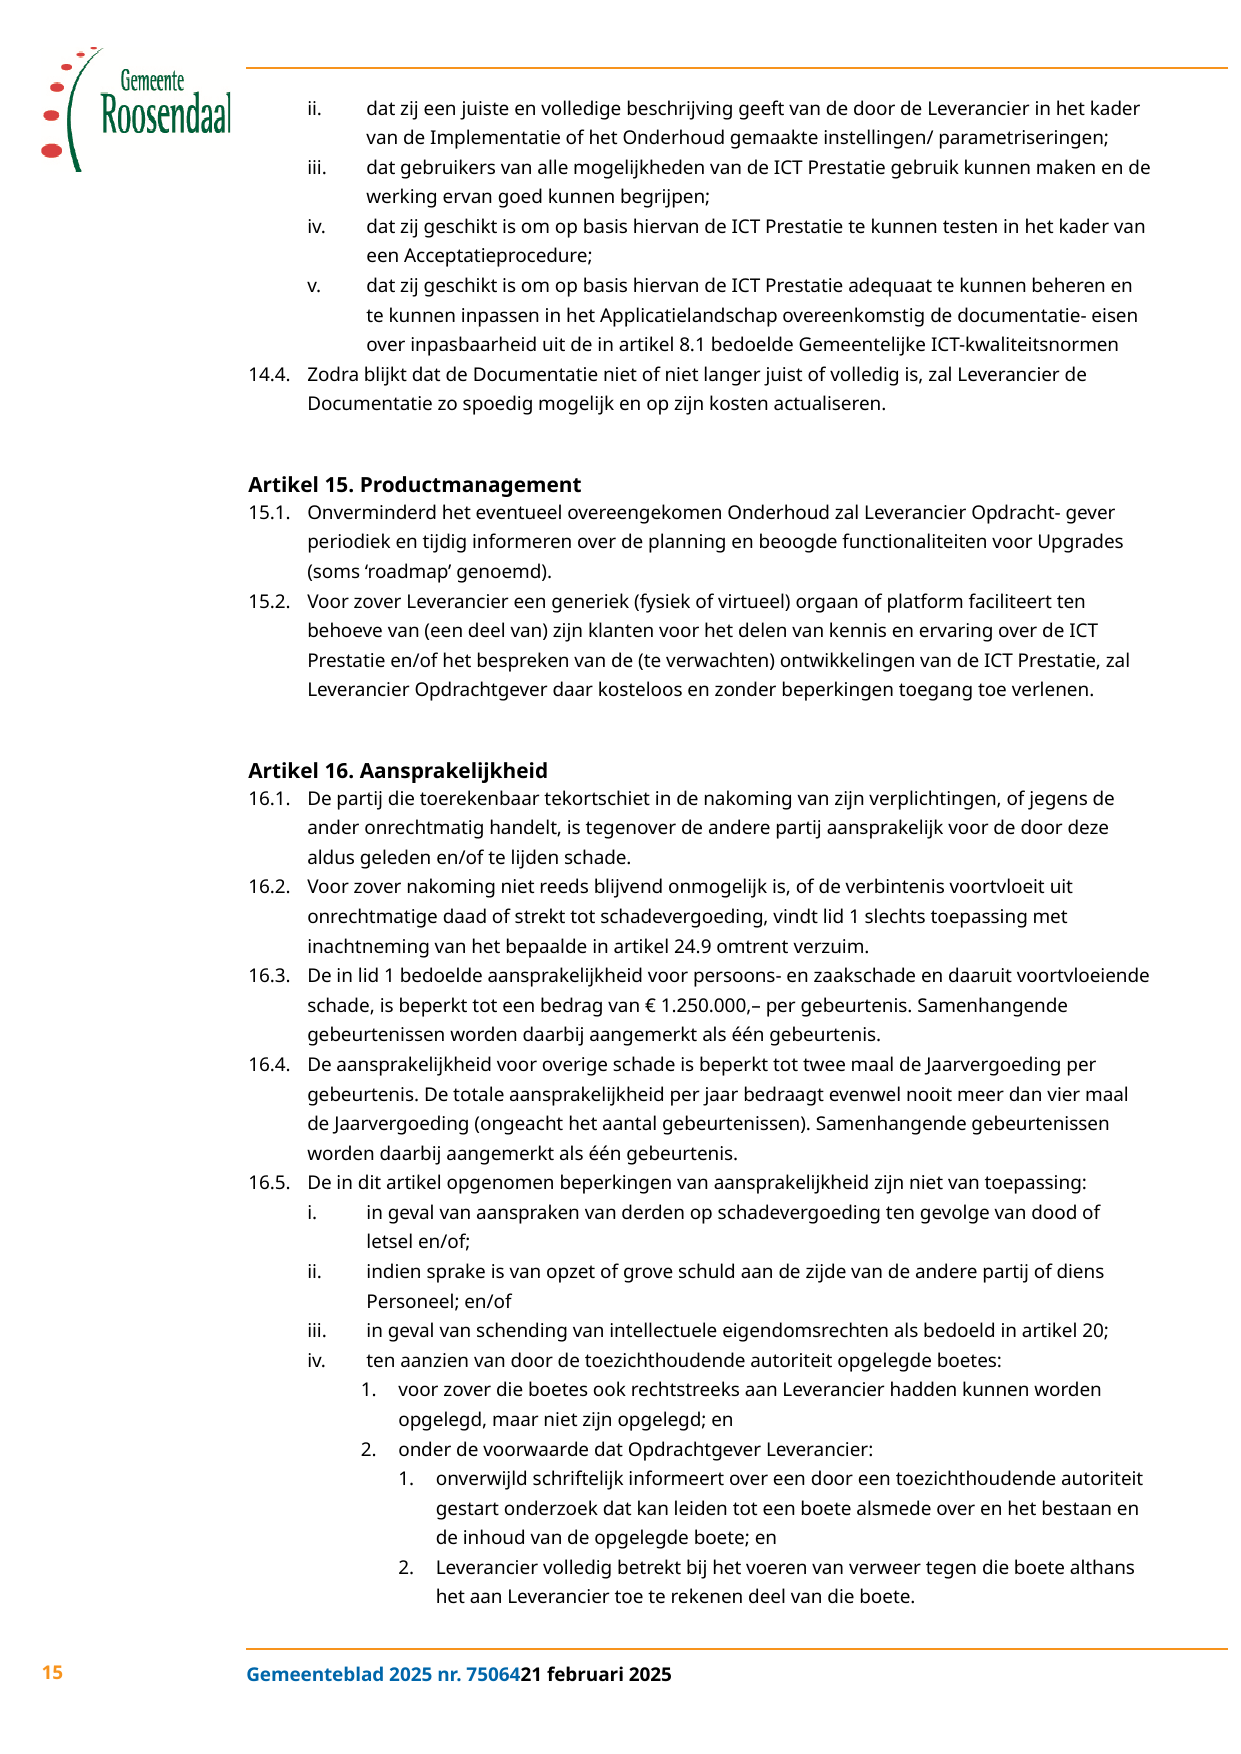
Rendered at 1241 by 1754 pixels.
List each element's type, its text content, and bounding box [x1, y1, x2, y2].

list Zodra blijkt dat de Documentatie niet of niet langer juist of volledig is, zal Leverancier de Documentatie zo spoedig mogelijk en op zijn kosten actualiseren. [248, 361, 1152, 416]
list Voor zover nakoming niet reeds blijvend onmogelijk is, of de verbintenis voortvloeit uit onrechtmatige daad of strekt tot schadevergoeding, vindt lid 1 slechts toepassing met inachtneming van het bepaalde in artikel 24.9 omtrent verzuim. [248, 874, 1152, 959]
list voor zover die boetes ook rechtstreeks aan Leverancier hadden kunnen worden opgelegd, maar niet zijn opgelegd; en [361, 1377, 1152, 1432]
picture [41, 47, 231, 172]
list onverwijld schriftelijk informeert over een door een toezichthoudende autoriteit gestart onderzoek dat kan leiden tot een boete alsmede over en het bestaan en de inhoud van de opgelegde boete; en [398, 1465, 1152, 1550]
list ten aanzien van door de toezichthoudende autoriteit opgelegde boetes: [307, 1347, 1152, 1373]
list in geval van schending van intellectuele eigendomsrechten als bedoeld in artikel 20; [307, 1317, 1152, 1343]
list dat zij een juiste en volledige beschrijving geeft van de door de Leverancier in het kader van de Implementatie of het Onderhoud gemaakte instellingen/ parametriseringen; [307, 95, 1152, 150]
list Leverancier volledig betrekt bij het voeren van verweer tegen die boete althans het aan Leverancier toe te rekenen deel van die boete. [398, 1554, 1152, 1609]
list De in lid 1 bedoelde aansprakelijkheid voor persoons- en zaakschade en daaruit voortvloeiende schade, is beperkt tot een bedrag van € 1.250.000,– per gebeurtenis. Samenhangende gebeurtenissen worden daarbij aangemerkt als één gebeurtenis. [248, 962, 1152, 1047]
list De partij die toerekenbaar tekortschiet in de nakoming van zijn verplichtingen, of jegens de ander onrechtmatig handelt, is tegenover de andere partij aansprakelijk voor de door deze aldus geleden en/of te lijden schade. [248, 785, 1152, 870]
list Onverminderd het eventueel overeengekomen Onderhoud zal Leverancier Opdracht- gever periodiek en tijdig informeren over de planning en beoogde functionaliteiten voor Upgrades (soms ‘roadmap’ genoemd). [248, 499, 1152, 584]
list dat gebruikers van alle mogelijkheden van de ICT Prestatie gebruik kunnen maken en de werking ervan goed kunnen begrijpen; [307, 154, 1152, 209]
list in geval van aanspraken van derden op schadevergoeding ten gevolge van dood of letsel en/of; [307, 1199, 1152, 1254]
text Artikel 16. Aansprakelijkheid [248, 757, 1152, 785]
list dat zij geschikt is om op basis hiervan de ICT Prestatie te kunnen testen in het kader van een Acceptatieprocedure; [307, 213, 1152, 268]
text Artikel 15. Productmanagement [248, 471, 1152, 499]
list Voor zover Leverancier een generiek (fysiek of virtueel) orgaan of platform faciliteert ten behoeve van (een deel van) zijn klanten voor het delen van kennis en ervaring over de ICT Prestatie en/of het bespreken van de (te verwachten) ontwikkelingen van de ICT Prestatie, zal Leverancier Opdrachtgever daar kosteloos en zonder beperkingen toegang toe verlenen. [248, 588, 1152, 702]
list onder de voorwaarde dat Opdrachtgever Leverancier: [361, 1436, 1152, 1462]
list De in dit artikel opgenomen beperkingen van aansprakelijkheid zijn niet van toepassing: [248, 1169, 1152, 1195]
list dat zij geschikt is om op basis hiervan de ICT Prestatie adequaat te kunnen beheren en te kunnen inpassen in het Applicatielandschap overeenkomstig de documentatie- eisen over inpasbaarheid uit de in artikel 8.1 bedoelde Gemeentelijke ICT-kwaliteitsnormen [307, 272, 1152, 357]
list De aansprakelijkheid voor overige schade is beperkt tot twee maal de Jaarvergoeding per gebeurtenis. De totale aansprakelijkheid per jaar bedraagt evenwel nooit meer dan vier maal de Jaarvergoeding (ongeacht het aantal gebeurtenissen). Samenhangende gebeurtenissen worden daarbij aangemerkt als één gebeurtenis. [248, 1051, 1152, 1166]
list indien sprake is van opzet of grove schuld aan de zijde van de andere partij of diens Personeel; en/of [307, 1258, 1152, 1314]
